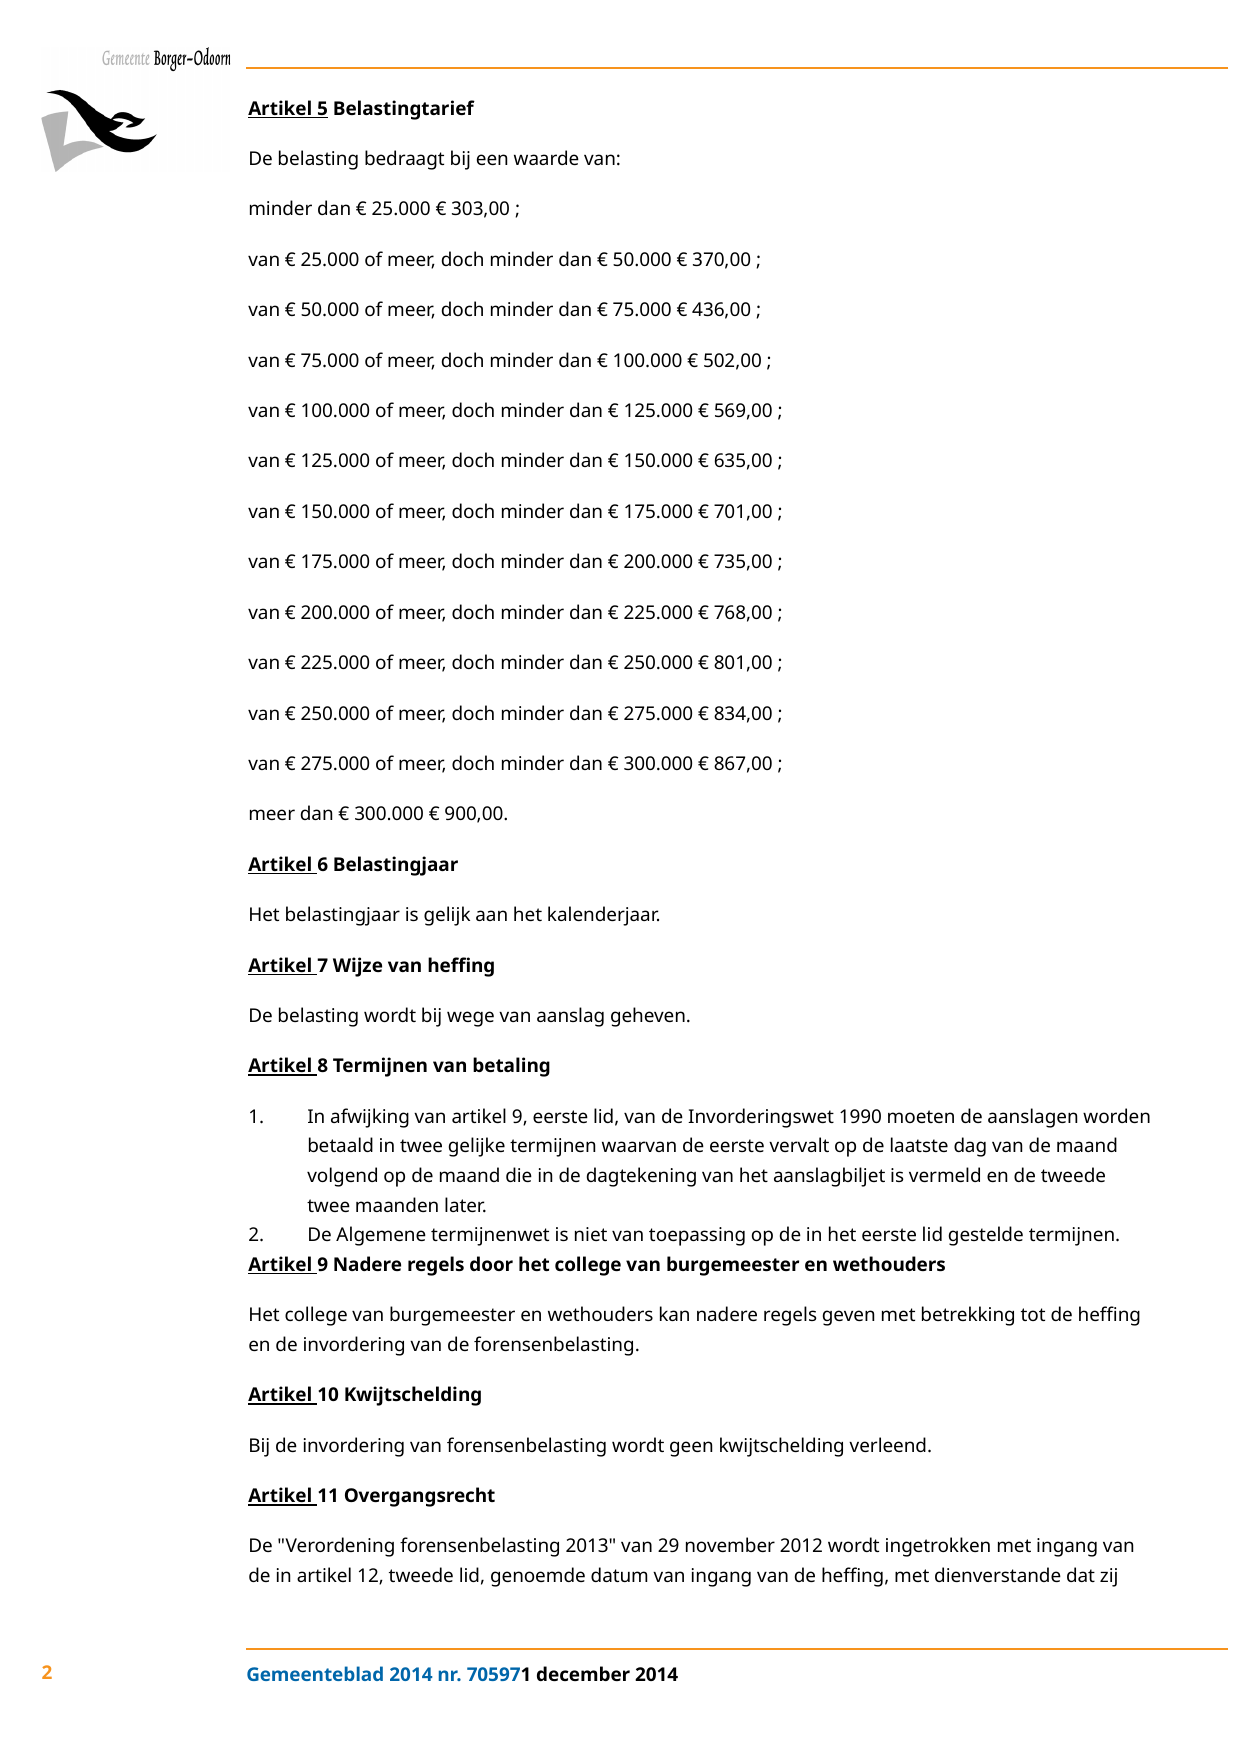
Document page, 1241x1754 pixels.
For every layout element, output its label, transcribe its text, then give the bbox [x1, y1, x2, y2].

text van € 150.000 of meer, doch minder dan € 175.000 € 701,00 ; [248, 498, 1152, 524]
text van € 250.000 of meer, doch minder dan € 275.000 € 834,00 ; [248, 700, 1152, 726]
text van € 25.000 of meer, doch minder dan € 50.000 € 370,00 ; [248, 246, 1152, 272]
text Artikel 5 Belastingtarief [248, 95, 1152, 121]
text Artikel 11 Overgangsrecht [248, 1482, 1152, 1508]
text Artikel 9 Nadere regels door het college van burgemeester en wethouders [248, 1251, 1152, 1277]
text meer dan € 300.000 € 900,00. [248, 801, 1152, 826]
text van € 125.000 of meer, doch minder dan € 150.000 € 635,00 ; [248, 448, 1152, 473]
text van € 50.000 of meer, doch minder dan € 75.000 € 436,00 ; [248, 296, 1152, 322]
text Artikel 7 Wijze van heffing [248, 952, 1152, 978]
text De belasting bedraagt bij een waarde van: [248, 145, 1152, 171]
list De Algemene termijnenwet is niet van toepassing op de in het eerste lid gestelde termijnen. [248, 1221, 1152, 1247]
text De "Verordening forensenbelasting 2013" van 29 november 2012 wordt ingetrokken met ingang van de in artikel 12, tweede lid, genoemde datum van ingang van de heffing, met dienverstande dat zij [248, 1533, 1152, 1588]
text Artikel 8 Termijnen van betaling [248, 1053, 1152, 1078]
text minder dan € 25.000 € 303,00 ; [248, 196, 1152, 221]
picture [41, 47, 231, 172]
text van € 75.000 of meer, doch minder dan € 100.000 € 502,00 ; [248, 347, 1152, 373]
text Het belastingjaar is gelijk aan het kalenderjaar. [248, 901, 1152, 927]
text Artikel 6 Belastingjaar [248, 851, 1152, 877]
text Bij de invordering van forensenbelasting wordt geen kwijtschelding verleend. [248, 1432, 1152, 1458]
list In afwijking van artikel 9, eerste lid, van de Invorderingswet 1990 moeten de aanslagen worden betaald in twee gelijke termijnen waarvan de eerste vervalt op de laatste dag van de maand volgend op de maand die in de dagtekening van het aanslagbiljet is vermeld en de tweede twee maanden later. [248, 1103, 1152, 1218]
text Artikel 10 Kwijtschelding [248, 1381, 1152, 1407]
text van € 275.000 of meer, doch minder dan € 300.000 € 867,00 ; [248, 750, 1152, 776]
text van € 225.000 of meer, doch minder dan € 250.000 € 801,00 ; [248, 649, 1152, 675]
text De belasting wordt bij wege van aanslag geheven. [248, 1002, 1152, 1028]
text van € 200.000 of meer, doch minder dan € 225.000 € 768,00 ; [248, 599, 1152, 625]
text van € 100.000 of meer, doch minder dan € 125.000 € 569,00 ; [248, 397, 1152, 423]
text van € 175.000 of meer, doch minder dan € 200.000 € 735,00 ; [248, 548, 1152, 574]
text Het college van burgemeester en wethouders kan nadere regels geven met betrekking tot de heffing en de invordering van de forensenbelasting. [248, 1301, 1152, 1357]
